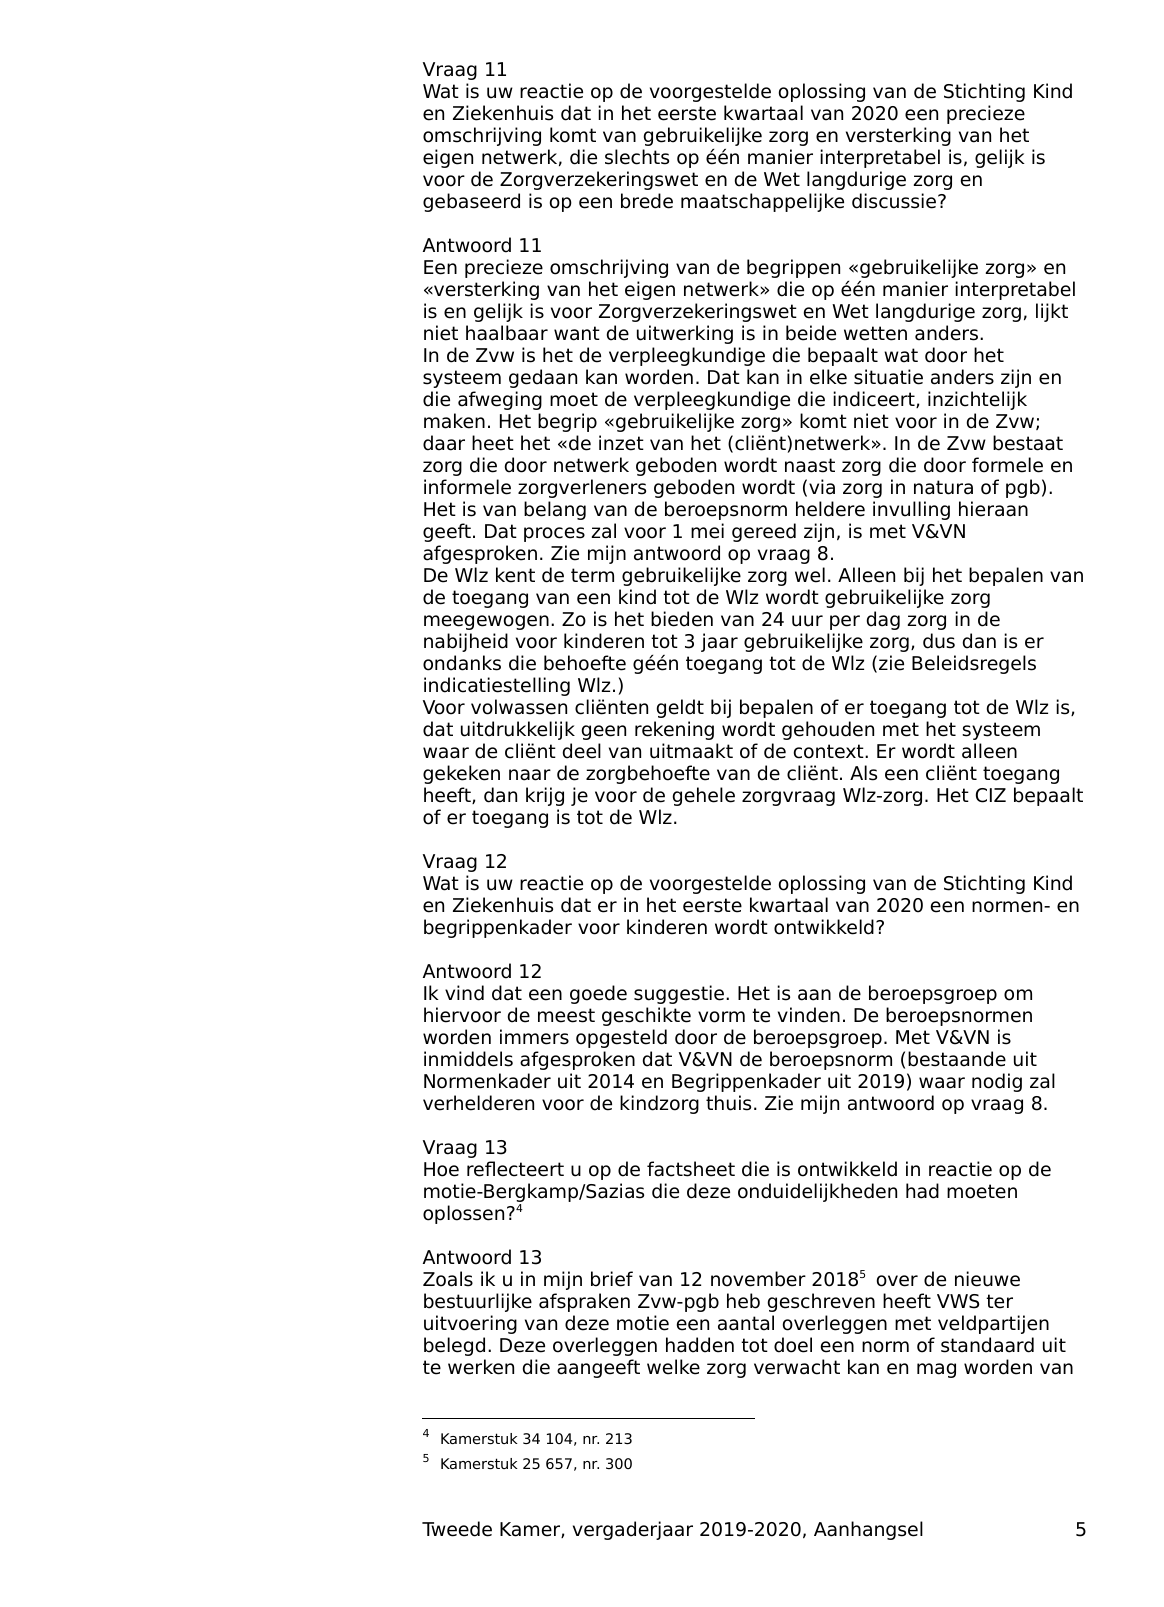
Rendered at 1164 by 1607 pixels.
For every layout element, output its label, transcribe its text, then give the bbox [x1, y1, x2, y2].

text Wat is uw reactie op de voorgestelde oplossing van de Stichting Kind en Ziekenhuis dat in het eerste kwartaal van 2020 een precieze omschrijving komt van gebruikelijke zorg en versterking van het eigen netwerk, die slechts op één manier interpretabel is, gelijk is voor de Zorgverzekeringswet en de Wet langdurige zorg en gebaseerd is op een brede maatschappelijke discussie? [422, 81, 1087, 213]
text Antwoord 12 [422, 961, 1087, 983]
text Vraag 11 [422, 59, 1087, 81]
text Zoals ik u in mijn brief van 12 november 2018 over de nieuwe bestuurlijke afspraken Zvw-pgb heb geschreven heeft VWS ter uitvoering van deze motie een aantal overleggen met veldpartijen belegd. Deze overleggen hadden tot doel een norm of standaard uit te werken die aangeeft welke zorg verwacht kan en mag worden van [422, 1269, 1087, 1379]
text Een precieze omschrijving van de begrippen «gebruikelijke zorg» en «versterking van het eigen netwerk» die op één manier interpretabel is en gelijk is voor Zorgverzekeringswet en Wet langdurige zorg, lijkt niet haalbaar want de uitwerking is in beide wetten anders. [422, 257, 1087, 345]
text Ik vind dat een goede suggestie. Het is aan de beroepsgroep om hiervoor de meest geschikte vorm te vinden. De beroepsnormen worden immers opgesteld door de beroepsgroep. Met V&VN is inmiddels afgesproken dat V&VN de beroepsnorm (bestaande uit Normenkader uit 2014 en Begrippenkader uit 2019) waar nodig zal verhelderen voor de kindzorg thuis. Zie mijn antwoord op vraag 8. [422, 983, 1087, 1115]
text Kamerstuk 34 104, nr. 213 [422, 1427, 1087, 1449]
text Wat is uw reactie op de voorgestelde oplossing van de Stichting Kind en Ziekenhuis dat er in het eerste kwartaal van 2020 een normen- en begrippenkader voor kinderen wordt ontwikkeld? [422, 873, 1087, 939]
text Vraag 12 [422, 851, 1087, 873]
text Kamerstuk 25 657, nr. 300 [422, 1452, 1087, 1474]
text Vraag 13 [422, 1137, 1087, 1159]
text In de Zvw is het de verpleegkundige die bepaalt wat door het systeem gedaan kan worden. Dat kan in elke situatie anders zijn en die afweging moet de verpleegkundige die indiceert, inzichtelijk maken. Het begrip «gebruikelijke zorg» komt niet voor in de Zvw; daar heet het «de inzet van het (cliënt)netwerk». In de Zvw bestaat zorg die door netwerk geboden wordt naast zorg die door formele en informele zorgverleners geboden wordt (via zorg in natura of pgb). Het is van belang van de beroepsnorm heldere invulling hieraan geeft. Dat proces zal voor 1 mei gereed zijn, is met V&VN afgesproken. Zie mijn antwoord op vraag 8. [422, 345, 1087, 565]
text Voor volwassen cliënten geldt bij bepalen of er toegang tot de Wlz is, dat uitdrukkelijk geen rekening wordt gehouden met het systeem waar de cliënt deel van uitmaakt of de context. Er wordt alleen gekeken naar de zorgbehoefte van de cliënt. Als een cliënt toegang heeft, dan krijg je voor de gehele zorgvraag Wlz-zorg. Het CIZ bepaalt of er toegang is tot de Wlz. [422, 697, 1087, 828]
text Antwoord 13 [422, 1247, 1087, 1269]
text De Wlz kent de term gebruikelijke zorg wel. Alleen bij het bepalen van de toegang van een kind tot de Wlz wordt gebruikelijke zorg meegewogen. Zo is het bieden van 24 uur per dag zorg in de nabijheid voor kinderen tot 3 jaar gebruikelijke zorg, dus dan is er ondanks die behoefte géén toegang tot de Wlz (zie Beleidsregels indicatiestelling Wlz.) [422, 565, 1087, 697]
text Antwoord 11 [422, 235, 1087, 257]
text Hoe reflecteert u op de factsheet die is ontwikkeld in reactie op de motie-Bergkamp/Sazias die deze onduidelijkheden had moeten oplossen? [422, 1159, 1087, 1225]
